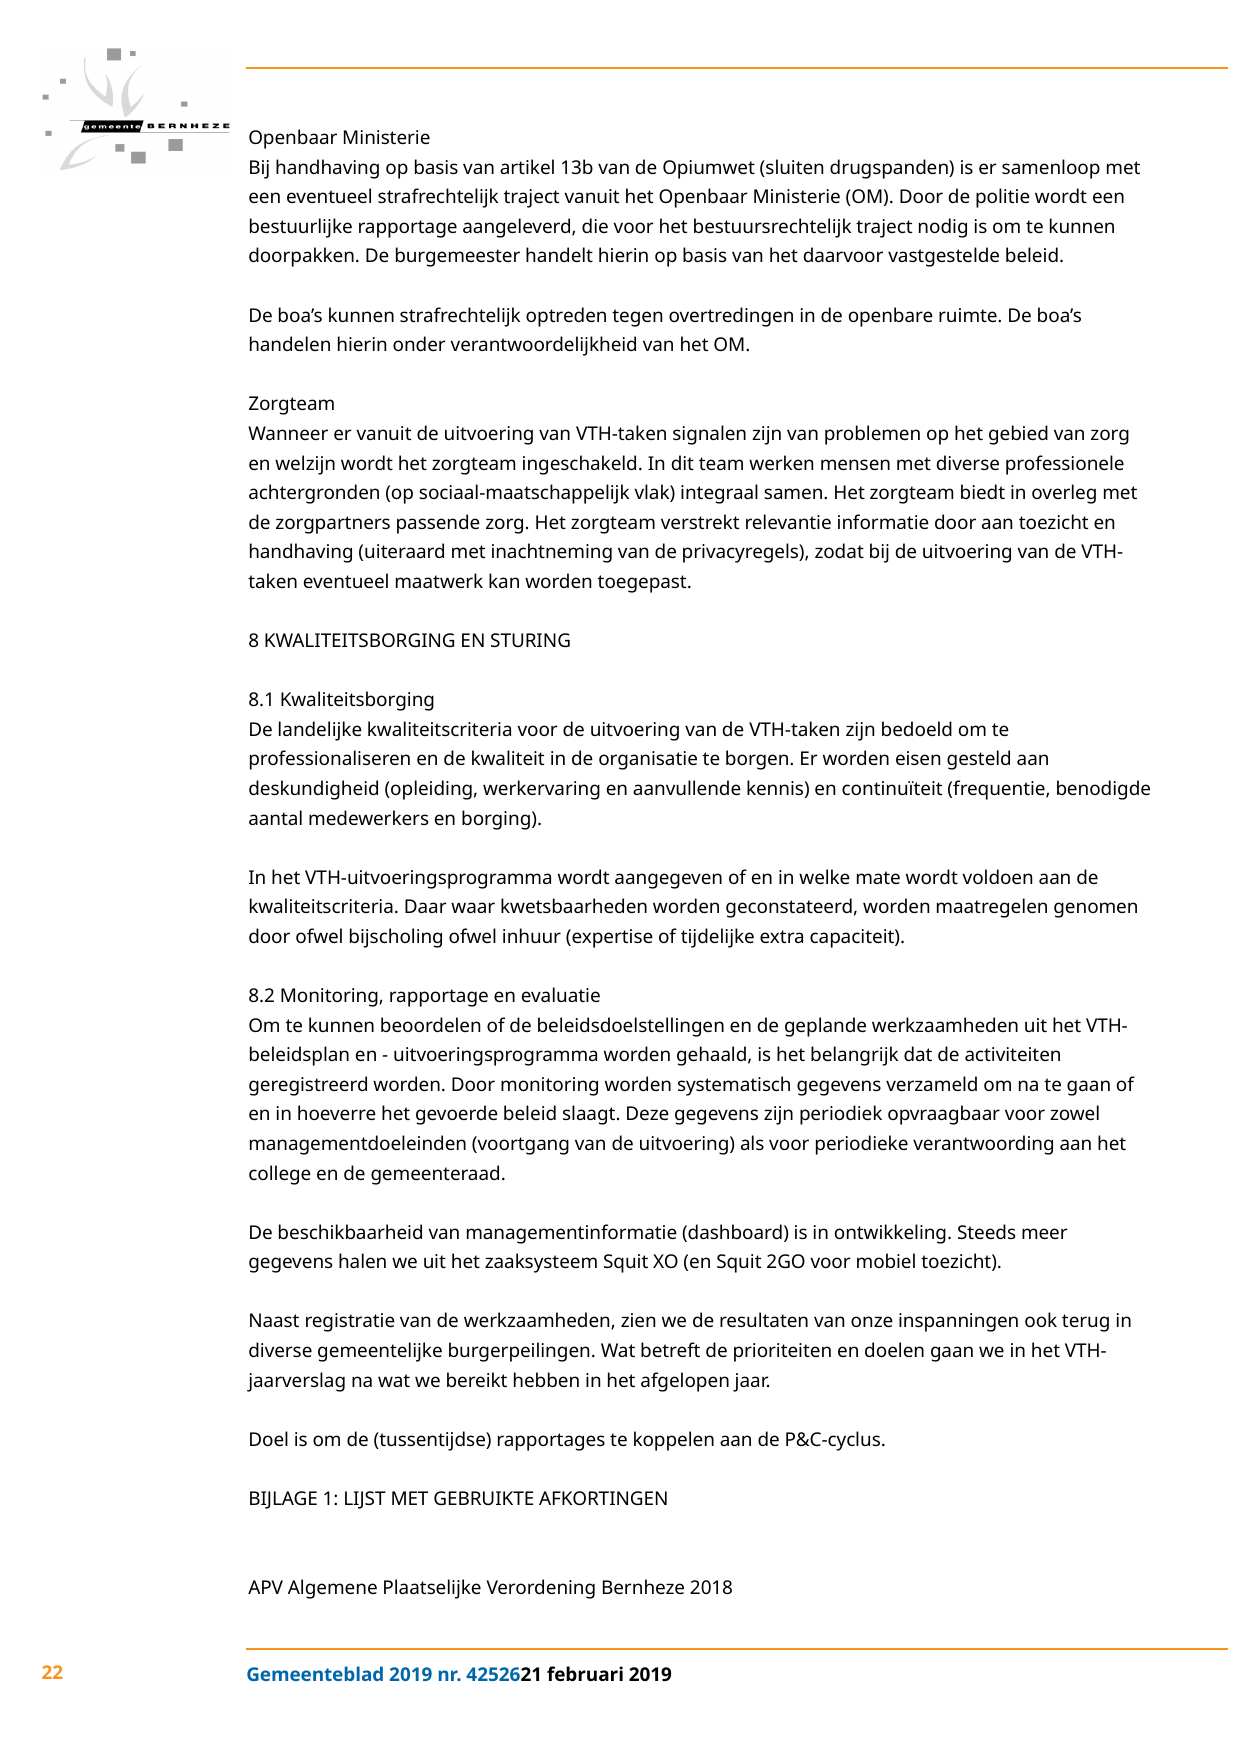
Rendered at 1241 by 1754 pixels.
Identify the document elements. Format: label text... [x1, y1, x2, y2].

text De boa’s kunnen strafrechtelijk optreden tegen overtredingen in de openbare ruimte. De boa’s handelen hierin onder verantwoordelijkheid van het OM. [248, 302, 1152, 357]
text BIJLAGE 1: LIJST MET GEBRUIKTE AFKORTINGEN [248, 1485, 1152, 1511]
text APV Algemene Plaatselijke Verordening Bernheze 2018 [248, 1574, 1152, 1600]
text Bij handhaving op basis van artikel 13b van de Opiumwet (sluiten drugspanden) is er samenloop met een eventueel strafrechtelijk traject vanuit het Openbaar Ministerie (OM). Door de politie wordt een bestuurlijke rapportage aangeleverd, die voor het bestuursrechtelijk traject nodig is om te kunnen doorpakken. De burgemeester handelt hierin op basis van het daarvoor vastgestelde beleid. [248, 154, 1152, 268]
text De beschikbaarheid van managementinformatie (dashboard) is in ontwikkeling. Steeds meer gegevens halen we uit het zaaksysteem Squit XO (en Squit 2GO voor mobiel toezicht). [248, 1219, 1152, 1274]
text Doel is om de (tussentijdse) rapportages te koppelen aan de P&C-cyclus. [248, 1426, 1152, 1452]
text Om te kunnen beoordelen of de beleidsdoelstellingen en de geplande werkzaamheden uit het VTH-beleidsplan en - uitvoeringsprogramma worden gehaald, is het belangrijk dat de activiteiten geregistreerd worden. Door monitoring worden systematisch gegevens verzameld om na te gaan of en in hoeverre het gevoerde beleid slaagt. Deze gegevens zijn periodiek opvraagbaar voor zowel managementdoeleinden (voortgang van de uitvoering) als voor periodieke verantwoording aan het college en de gemeenteraad. [248, 1012, 1152, 1186]
text Wanneer er vanuit de uitvoering van VTH-taken signalen zijn van problemen op het gebied van zorg en welzijn wordt het zorgteam ingeschakeld. In dit team werken mensen met diverse professionele achtergronden (op sociaal-maatschappelijk vlak) integraal samen. Het zorgteam biedt in overleg met de zorgpartners passende zorg. Het zorgteam verstrekt relevantie informatie door aan toezicht en handhaving (uiteraard met inachtneming van de privacyregels), zodat bij de uitvoering van de VTH-taken eventueel maatwerk kan worden toegepast. [248, 420, 1152, 594]
picture [41, 47, 231, 172]
text De landelijke kwaliteitscriteria voor de uitvoering van de VTH-taken zijn bedoeld om te professionaliseren en de kwaliteit in de organisatie te borgen. Er worden eisen gesteld aan deskundigheid (opleiding, werkervaring en aanvullende kennis) en continuïteit (frequentie, benodigde aantal medewerkers en borging). [248, 716, 1152, 831]
text Zorgteam [248, 391, 1152, 416]
text 8.2 Monitoring, rapportage en evaluatie [248, 982, 1152, 1008]
text Openbaar Ministerie [248, 124, 1152, 150]
text 8.1 Kwaliteitsborging [248, 686, 1152, 712]
text 8 KWALITEITSBORGING EN STURING [248, 627, 1152, 653]
text Naast registratie van de werkzaamheden, zien we de resultaten van onze inspanningen ook terug in diverse gemeentelijke burgerpeilingen. Wat betreft de prioriteiten en doelen gaan we in het VTH-jaarverslag na wat we bereikt hebben in het afgelopen jaar. [248, 1308, 1152, 1393]
text In het VTH-uitvoeringsprogramma wordt aangegeven of en in welke mate wordt voldoen aan de kwaliteitscriteria. Daar waar kwetsbaarheden worden geconstateerd, worden maatregelen genomen door ofwel bijscholing ofwel inhuur (expertise of tijdelijke extra capaciteit). [248, 864, 1152, 949]
